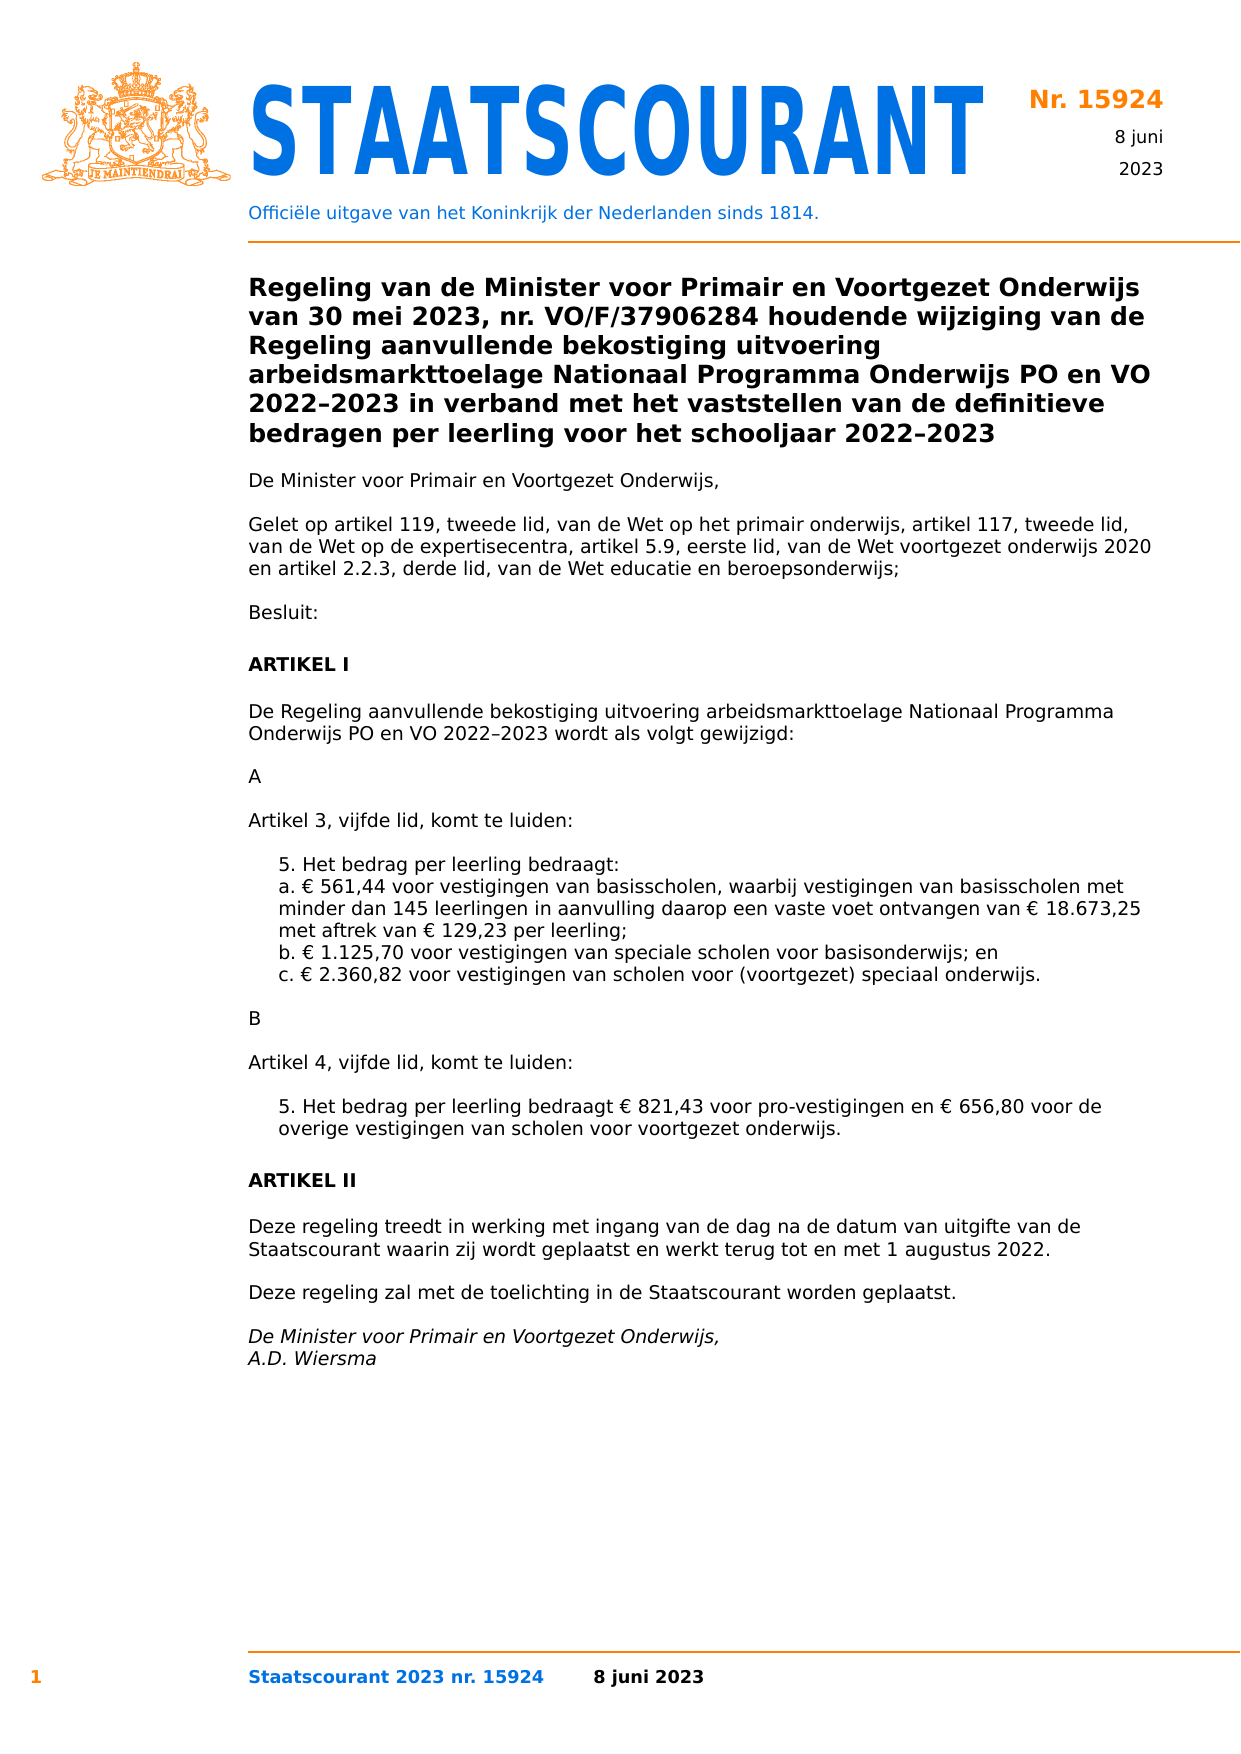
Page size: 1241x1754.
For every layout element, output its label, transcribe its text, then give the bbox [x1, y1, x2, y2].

text 5. Het bedrag per leerling bedraagt € 821,43 voor pro-vestigingen en € 656,80 voor de overige vestigingen van scholen voor voortgezet onderwijs. [278, 1096, 1163, 1139]
text c. € 2.360,82 voor vestigingen van scholen voor (voortgezet) speciaal onderwijs. [278, 964, 1163, 986]
subtitle ARTIKEL I [248, 653, 1163, 676]
text 5. Het bedrag per leerling bedraagt: [278, 854, 1163, 876]
subtitle Regeling van de Minister voor Primair en Voortgezet Onderwijs van 30 mei 2023, nr. VO/F/37906284 houdende wijziging van de Regeling aanvullende bekostiging uitvoering arbeidsmarkttoelage Nationaal Programma Onderwijs PO en VO 2022–2023 in verband met het vaststellen van de definitieve bedragen per leerling voor het schooljaar 2022–2023 [248, 273, 1163, 448]
table_header STAATSCOURANT [248, 62, 998, 203]
table_cell 8 juni [998, 121, 1240, 153]
subtitle ARTIKEL II [248, 1169, 1163, 1191]
text B [248, 1008, 1163, 1030]
table_cell 2023 [998, 153, 1240, 203]
table_cell Officiële uitgave van het Koninkrijk der Nederlanden sinds 1814. [248, 203, 1240, 241]
text De Minister voor Primair en Voortgezet Onderwijs, [248, 470, 1163, 492]
text De Regeling aanvullende bekostiging uitvoering arbeidsmarkttoelage Nationaal Programma Onderwijs PO en VO 2022–2023 wordt als volgt gewijzigd: [248, 701, 1163, 744]
text b. € 1.125,70 voor vestigingen van speciale scholen voor basisonderwijs; en [278, 942, 1163, 964]
text Deze regeling zal met de toelichting in de Staatscourant worden geplaatst. [248, 1282, 1163, 1304]
text Deze regeling treedt in werking met ingang van de dag na de datum van uitgifte van de Staatscourant waarin zij wordt geplaatst en werkt terug tot en met 1 augustus 2022. [248, 1216, 1163, 1260]
table_header Nr. 15924 [998, 62, 1240, 121]
text A [248, 766, 1163, 788]
text De Minister voor Primair en Voortgezet Onderwijs, A.D. Wiersma [248, 1326, 1163, 1370]
text Besluit: [248, 602, 1163, 623]
text Artikel 4, vijfde lid, komt te luiden: [248, 1052, 1163, 1074]
text Gelet op artikel 119, tweede lid, van de Wet op het primair onderwijs, artikel 117, tweede lid, van de Wet op de expertisecentra, artikel 5.9, eerste lid, van de Wet voortgezet onderwijs 2020 en artikel 2.2.3, derde lid, van de Wet educatie en beroepsonderwijs; [248, 514, 1163, 580]
text a. € 561,44 voor vestigingen van basisscholen, waarbij vestigingen van basisscholen met minder dan 145 leerlingen in aanvulling daarop een vaste voet ontvangen van € 18.673,25 met aftrek van € 129,23 per leerling; [278, 876, 1163, 942]
picture [41, 62, 231, 186]
table_header [25, 62, 248, 241]
text Artikel 3, vijfde lid, komt te luiden: [248, 810, 1163, 832]
